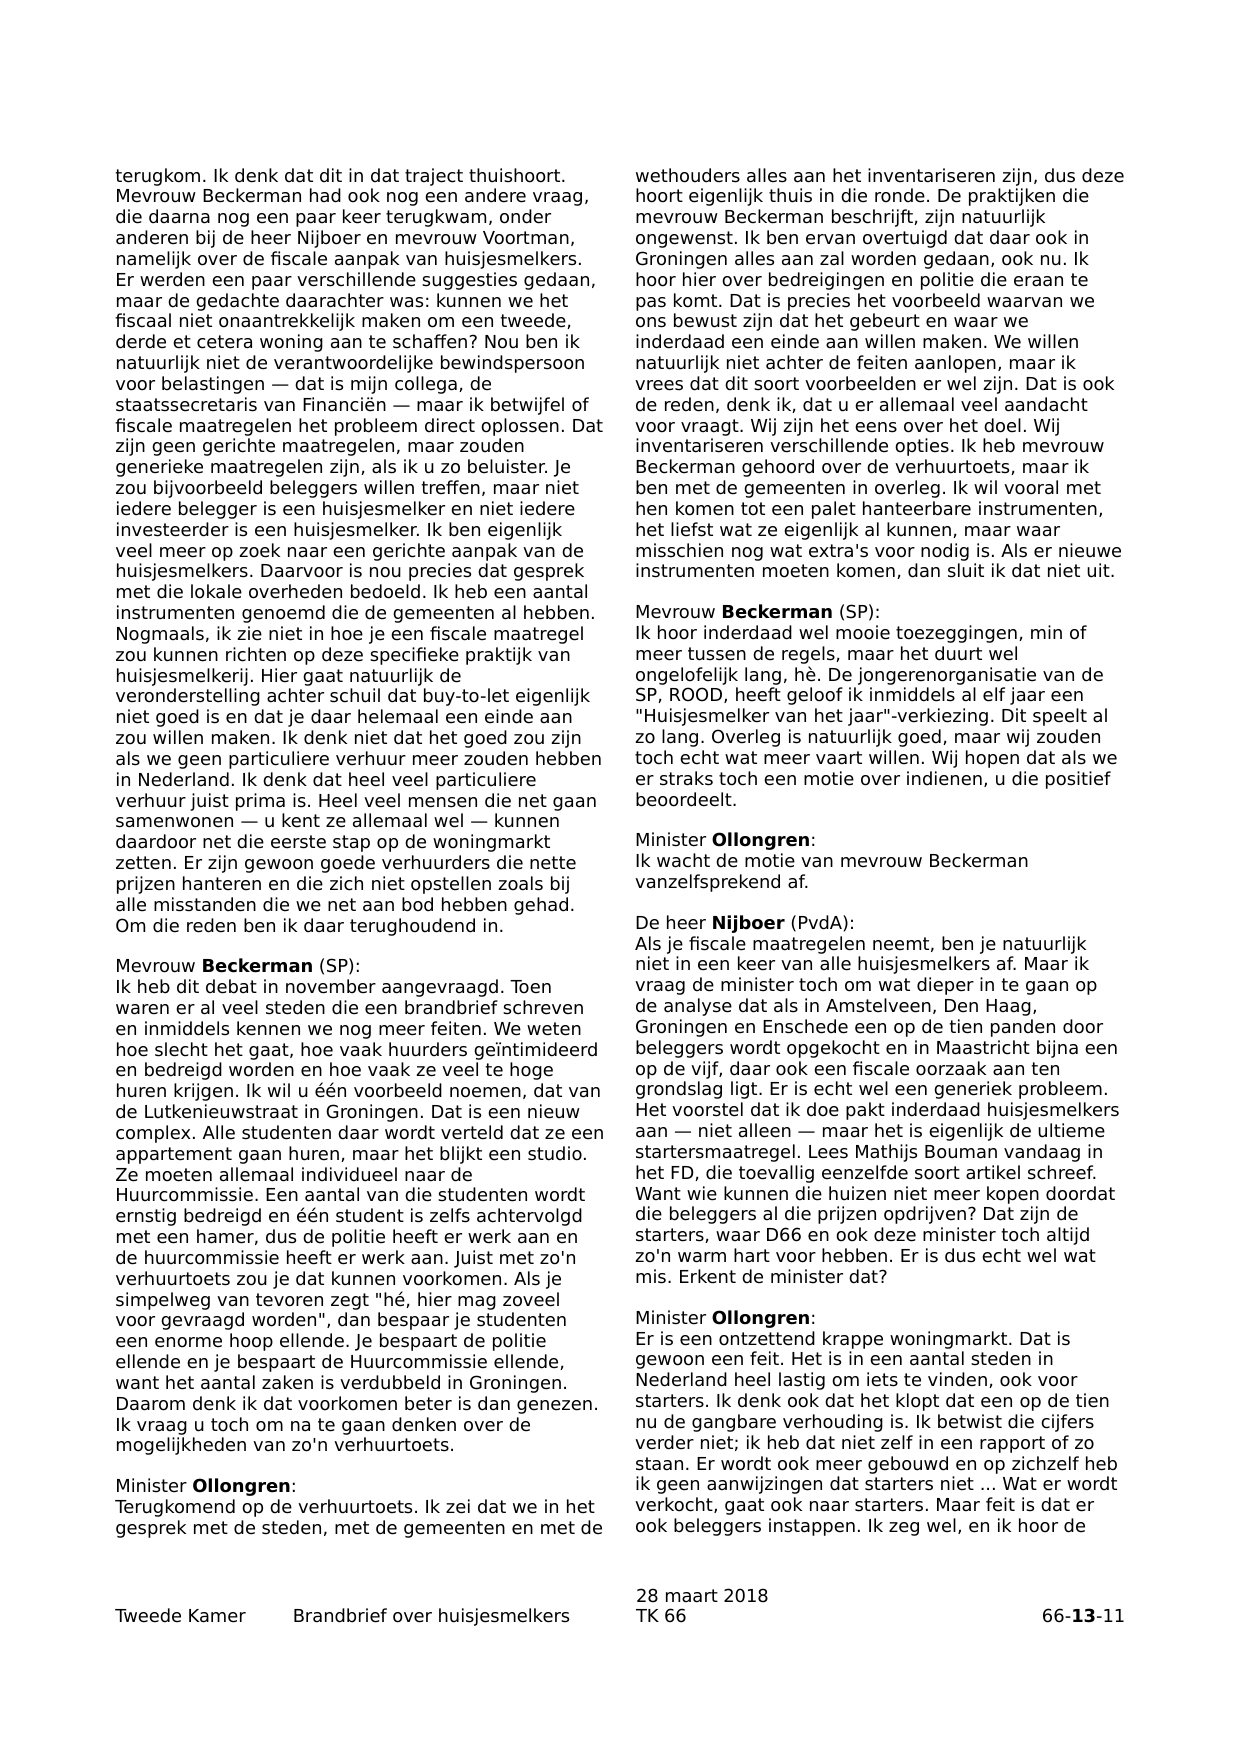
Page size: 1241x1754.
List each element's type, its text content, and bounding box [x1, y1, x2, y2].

text terugkom. Ik denk dat dit in dat traject thuishoort. [115, 165, 605, 186]
text Terugkomend op de verhuurtoets. Ik zei dat we in het gesprek met de steden, met de gemeenten en met de [115, 1497, 605, 1538]
text Er is een ontzettend krappe woningmarkt. Dat is gewoon een feit. Het is in een aantal steden in Nederland heel lastig om iets te vinden, ook voor starters. Ik denk ook dat het klopt dat een op de tien nu de gangbare verhouding is. Ik betwist die cijfers verder niet; ik heb dat niet zelf in een rapport of zo staan. Er wordt ook meer gebouwd en op zichzelf heb ik geen aanwijzingen dat starters niet ... Wat er wordt verkocht, gaat ook naar starters. Maar feit is dat er ook beleggers instappen. Ik zeg wel, en ik hoor de [635, 1328, 1125, 1537]
text Mevrouw Beckerman (SP): [115, 956, 605, 977]
text wethouders alles aan het inventariseren zijn, dus deze hoort eigenlijk thuis in die ronde. De praktijken die mevrouw Beckerman beschrijft, zijn natuurlijk ongewenst. Ik ben ervan overtuigd dat daar ook in Groningen alles aan zal worden gedaan, ook nu. Ik hoor hier over bedreigingen en politie die eraan te pas komt. Dat is precies het voorbeeld waarvan we ons bewust zijn dat het gebeurt en waar we inderdaad een einde aan willen maken. We willen natuurlijk niet achter de feiten aanlopen, maar ik vrees dat dit soort voorbeelden er wel zijn. Dat is ook de reden, denk ik, dat u er allemaal veel aandacht voor vraagt. Wij zijn het eens over het doel. Wij inventariseren verschillende opties. Ik heb mevrouw Beckerman gehoord over de verhuurtoets, maar ik ben met de gemeenten in overleg. Ik wil vooral met hen komen tot een palet hanteerbare instrumenten, het liefst wat ze eigenlijk al kunnen, maar waar misschien nog wat extra's voor nodig is. Als er nieuwe instrumenten moeten komen, dan sluit ik dat niet uit. [635, 165, 1125, 582]
text Minister Ollongren: [635, 1307, 1125, 1328]
text Ik hoor inderdaad wel mooie toezeggingen, min of meer tussen de regels, maar het duurt wel ongelofelijk lang, hè. De jongerenorganisatie van de SP, ROOD, heeft geloof ik inmiddels al elf jaar een "Huisjesmelker van het jaar"-verkiezing. Dit speelt al zo lang. Overleg is natuurlijk goed, maar wij zouden toch echt wat meer vaart willen. Wij hopen dat als we er straks toch een motie over indienen, u die positief beoordeelt. [635, 623, 1125, 810]
text Als je fiscale maatregelen neemt, ben je natuurlijk niet in een keer van alle huisjesmelkers af. Maar ik vraag de minister toch om wat dieper in te gaan op de analyse dat als in Amstelveen, Den Haag, Groningen en Enschede een op de tien panden door beleggers wordt opgekocht en in Maastricht bijna een op de vijf, daar ook een fiscale oorzaak aan ten grondslag ligt. Er is echt wel een generiek probleem. Het voorstel dat ik doe pakt inderdaad huisjesmelkers aan — niet alleen — maar het is eigenlijk de ultieme startersmaatregel. Lees Mathijs Bouman vandaag in het FD, die toevallig eenzelfde soort artikel schreef. Want wie kunnen die huizen niet meer kopen doordat die beleggers al die prijzen opdrijven? Dat zijn de starters, waar D66 en ook deze minister toch altijd zo'n warm hart voor hebben. Er is dus echt wel wat mis. Erkent de minister dat? [635, 933, 1125, 1287]
text Mevrouw Beckerman had ook nog een andere vraag, die daarna nog een paar keer terugkwam, onder anderen bij de heer Nijboer en mevrouw Voortman, namelijk over de fiscale aanpak van huisjesmelkers. Er werden een paar verschillende suggesties gedaan, maar de gedachte daarachter was: kunnen we het fiscaal niet onaantrekkelijk maken om een tweede, derde et cetera woning aan te schaffen? Nou ben ik natuurlijk niet de verantwoordelijke bewindspersoon voor belastingen — dat is mijn collega, de staatssecretaris van Financiën — maar ik betwijfel of fiscale maatregelen het probleem direct oplossen. Dat zijn geen gerichte maatregelen, maar zouden generieke maatregelen zijn, als ik u zo beluister. Je zou bijvoorbeeld beleggers willen treffen, maar niet iedere belegger is een huisjesmelker en niet iedere investeerder is een huisjesmelker. Ik ben eigenlijk veel meer op zoek naar een gerichte aanpak van de huisjesmelkers. Daarvoor is nou precies dat gesprek met die lokale overheden bedoeld. Ik heb een aantal instrumenten genoemd die de gemeenten al hebben. Nogmaals, ik zie niet in hoe je een fiscale maatregel zou kunnen richten op deze specifieke praktijk van huisjesmelkerij. Hier gaat natuurlijk de veronderstelling achter schuil dat buy-to-let eigenlijk niet goed is en dat je daar helemaal een einde aan zou willen maken. Ik denk niet dat het goed zou zijn als we geen particuliere verhuur meer zouden hebben in Nederland. Ik denk dat heel veel particuliere verhuur juist prima is. Heel veel mensen die net gaan samenwonen — u kent ze allemaal wel — kunnen daardoor net die eerste stap op de woningmarkt zetten. Er zijn gewoon goede verhuurders die nette prijzen hanteren en die zich niet opstellen zoals bij alle misstanden die we net aan bod hebben gehad. Om die reden ben ik daar terughoudend in. [115, 186, 605, 936]
text Minister Ollongren: [115, 1476, 605, 1497]
text Mevrouw Beckerman (SP): [635, 602, 1125, 623]
text Ik heb dit debat in november aangevraagd. Toen waren er al veel steden die een brandbrief schreven en inmiddels kennen we nog meer feiten. We weten hoe slecht het gaat, hoe vaak huurders geïntimideerd en bedreigd worden en hoe vaak ze veel te hoge huren krijgen. Ik wil u één voorbeeld noemen, dat van de Lutkenieuwstraat in Groningen. Dat is een nieuw complex. Alle studenten daar wordt verteld dat ze een appartement gaan huren, maar het blijkt een studio. Ze moeten allemaal individueel naar de Huurcommissie. Een aantal van die studenten wordt ernstig bedreigd en één student is zelfs achtervolgd met een hamer, dus de politie heeft er werk aan en de huurcommissie heeft er werk aan. Juist met zo'n verhuurtoets zou je dat kunnen voorkomen. Als je simpelweg van tevoren zegt "hé, hier mag zoveel voor gevraagd worden", dan bespaar je studenten een enorme hoop ellende. Je bespaart de politie ellende en je bespaart de Huurcommissie ellende, want het aantal zaken is verdubbeld in Groningen. Daarom denk ik dat voorkomen beter is dan genezen. Ik vraag u toch om na te gaan denken over de mogelijkheden van zo'n verhuurtoets. [115, 977, 605, 1456]
text Minister Ollongren: [635, 830, 1125, 851]
text Ik wacht de motie van mevrouw Beckerman vanzelfsprekend af. [635, 851, 1125, 893]
text De heer Nijboer (PvdA): [635, 913, 1125, 933]
